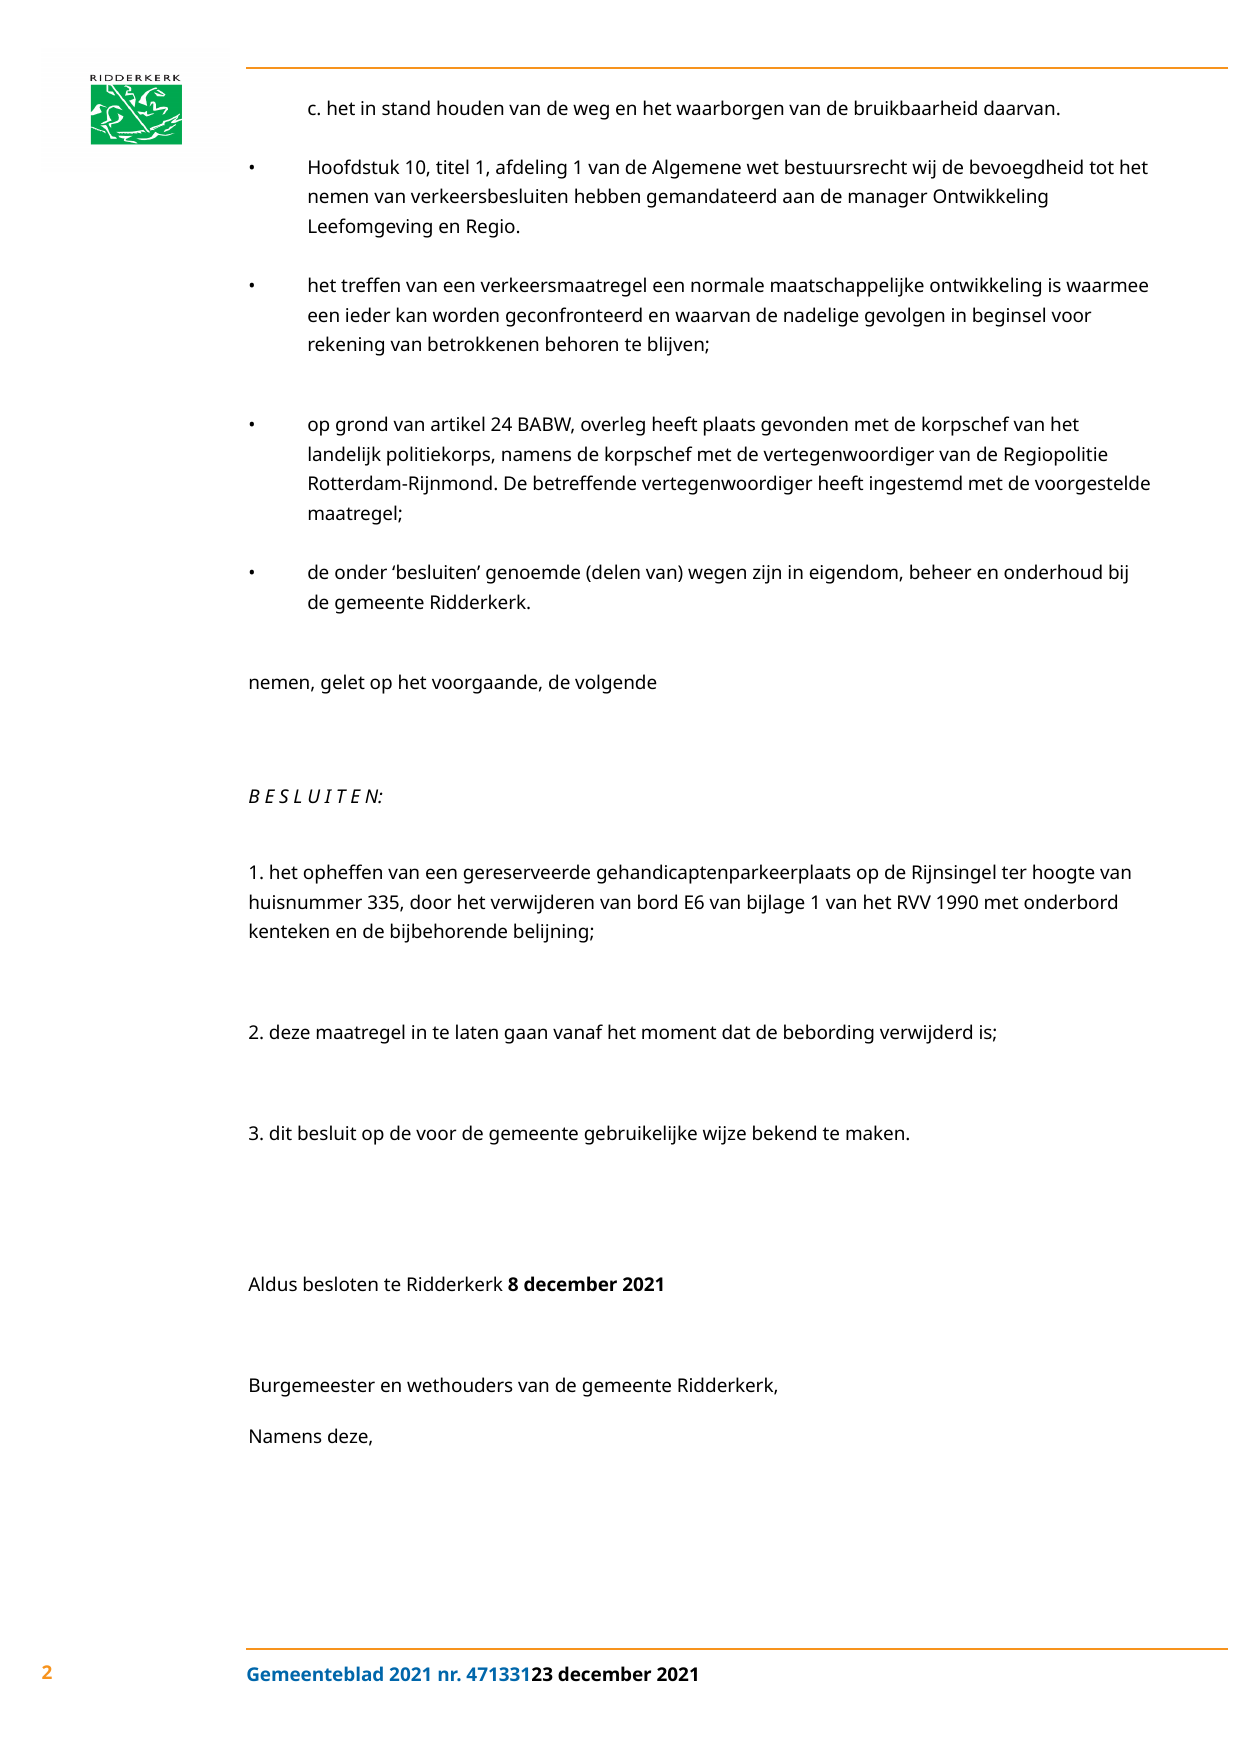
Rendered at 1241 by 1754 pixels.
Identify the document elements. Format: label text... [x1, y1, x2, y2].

list het treffen van een verkeersmaatregel een normale maatschappelijke ontwikkeling is waarmee een ieder kan worden geconfronteerd en waarvan de nadelige gevolgen in beginsel voor rekening van betrokkenen behoren te blijven; [248, 272, 1152, 357]
text Burgemeester en wethouders van de gemeente Ridderkerk, [248, 1372, 1152, 1398]
picture [41, 47, 231, 172]
text B E S L U I T E N: [248, 783, 1152, 809]
text Namens deze, [248, 1423, 1152, 1448]
text Aldus besloten te Ridderkerk 8 december 2021 [248, 1272, 1152, 1297]
list op grond van artikel 24 BABW, overleg heeft plaats gevonden met de korpschef van het landelijk politiekorps, namens de korpschef met de vertegenwoordiger van de Regiopolitie Rotterdam-Rijnmond. De betreffende vertegenwoordiger heeft ingestemd met de voorgestelde maatregel; [248, 411, 1152, 526]
list Hoofdstuk 10, titel 1, afdeling 1 van de Algemene wet bestuursrecht wij de bevoegdheid tot het nemen van verkeersbesluiten hebben gemandateerd aan de manager Ontwikkeling Leefomgeving en Regio. [248, 154, 1152, 239]
list de onder ‘besluiten’ genoemde (delen van) wegen zijn in eigendom, beheer en onderhoud bij de gemeente Ridderkerk. [248, 559, 1152, 615]
text nemen, gelet op het voorgaande, de volgende [248, 669, 1152, 695]
text 2. deze maatregel in te laten gaan vanaf het moment dat de bebording verwijderd is; [248, 1019, 1152, 1045]
text 3. dit besluit op de voor de gemeente gebruikelijke wijze bekend te maken. [248, 1120, 1152, 1146]
list c. het in stand houden van de weg en het waarborgen van de bruikbaarheid daarvan. [248, 95, 1152, 121]
text 1. het opheffen van een gereserveerde gehandicaptenparkeerplaats op de Rijnsingel ter hoogte van huisnummer 335, door het verwijderen van bord E6 van bijlage 1 van het RVV 1990 met onderbord kenteken en de bijbehorende belijning; [248, 859, 1152, 944]
